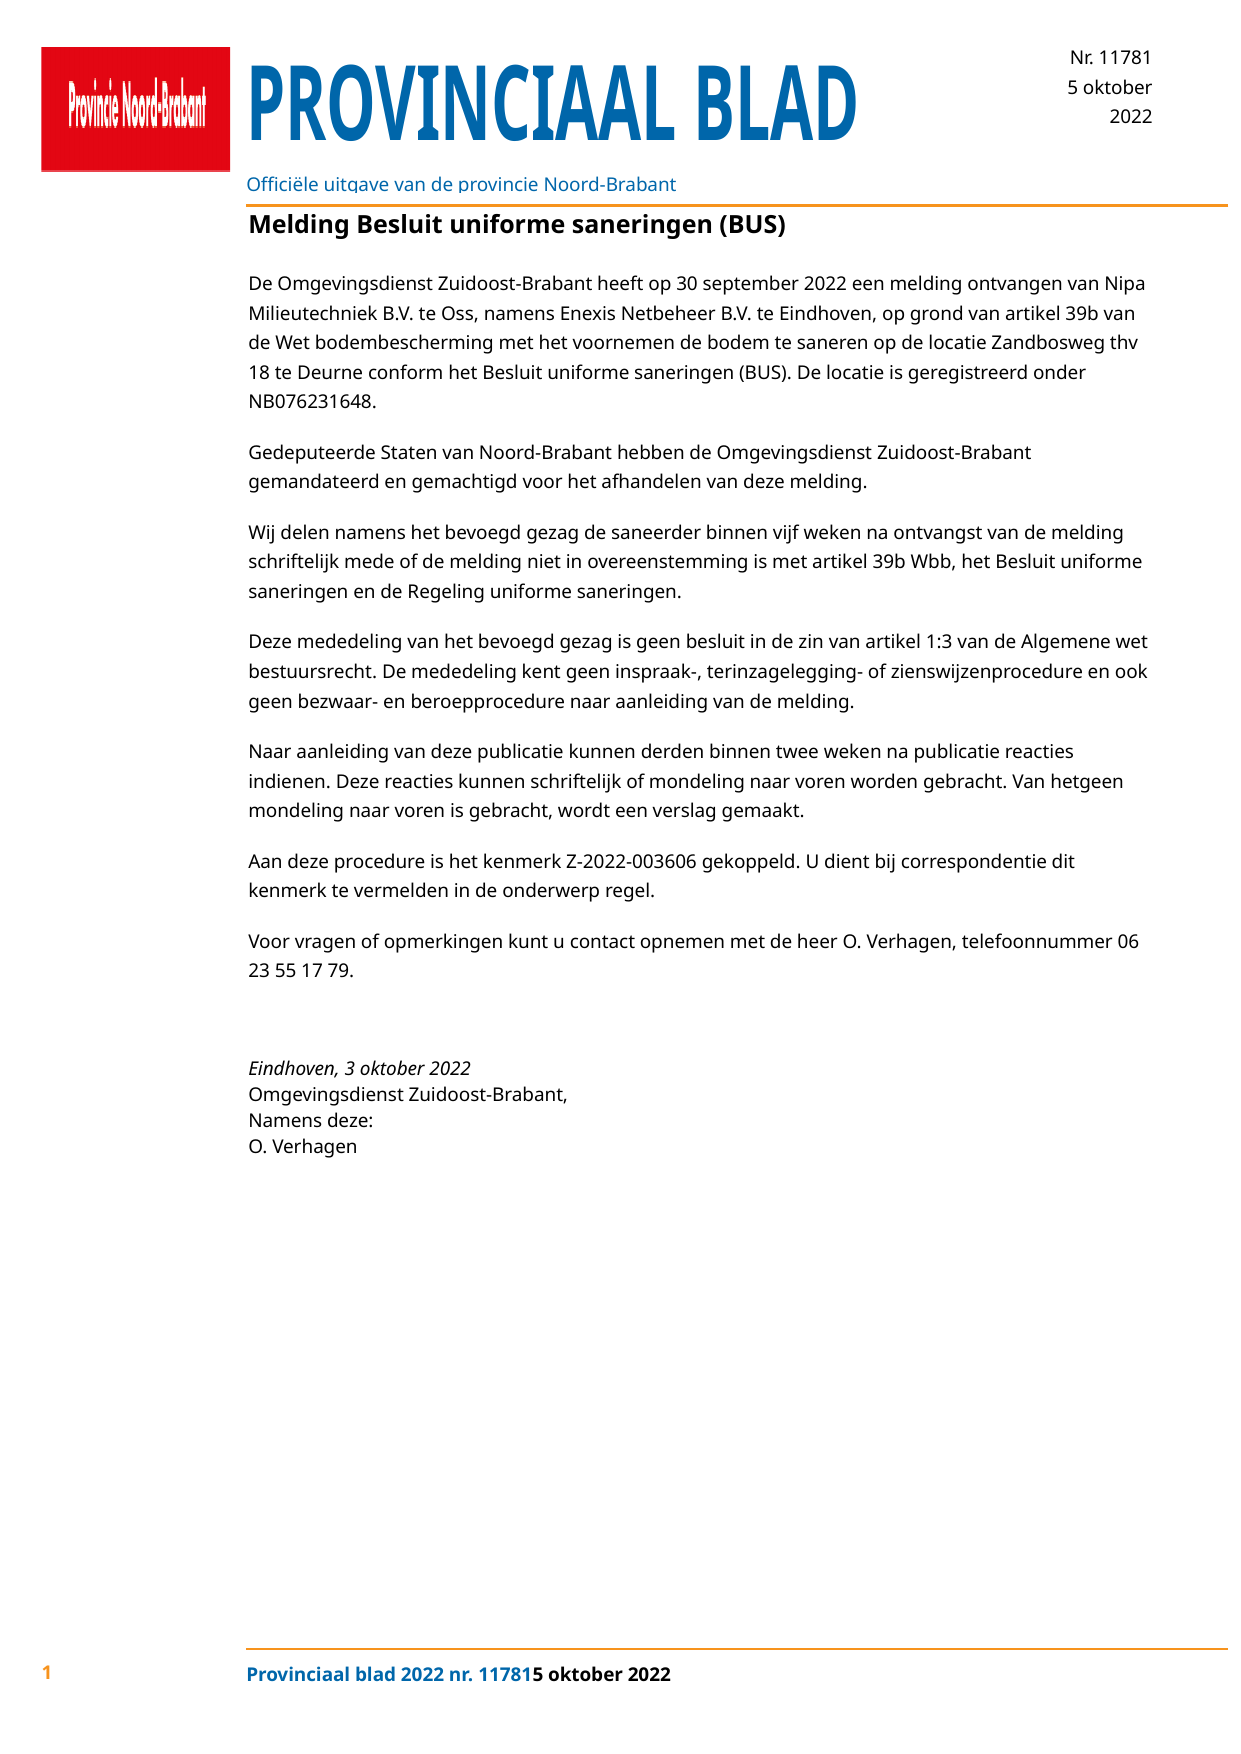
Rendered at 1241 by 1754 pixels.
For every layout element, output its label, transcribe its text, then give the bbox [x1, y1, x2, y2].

text Wij delen namens het bevoegd gezag de saneerder binnen vijf weken na ontvangst van de melding schriftelijk mede of de melding niet in overeenstemming is met artikel 39b Wbb, het Besluit uniforme saneringen en de Regeling uniforme saneringen. [248, 519, 1152, 604]
text Deze mededeling van het bevoegd gezag is geen besluit in de zin van artikel 1:3 van de Algemene wet bestuursrecht. De mededeling kent geen inspraak-, terinzagelegging- of zienswijzenprocedure en ook geen bezwaar- en beroepprocedure naar aanleiding van de melding. [248, 629, 1152, 713]
text O. Verhagen [248, 1133, 1152, 1158]
text Naar aanleiding van deze publicatie kunnen derden binnen twee weken na publicatie reacties indienen. Deze reacties kunnen schriftelijk of mondeling naar voren worden gebracht. Van hetgeen mondeling naar voren is gebracht, wordt een verslag gemaakt. [248, 738, 1152, 823]
text Omgevingsdienst Zuidoost-Brabant, [248, 1081, 1152, 1107]
text Voor vragen of opmerkingen kunt u contact opnemen met de heer O. Verhagen, telefoonnummer 06 23 55 17 79. [248, 928, 1152, 983]
text Aan deze procedure is het kenmerk Z-2022-003606 gekoppeld. U dient bij correspondentie dit kenmerk te vermelden in de onderwerp regel. [248, 848, 1152, 903]
text Eindhoven, 3 oktober 2022 [248, 1056, 1152, 1081]
picture [41, 47, 231, 172]
text Gedeputeerde Staten van Noord-Brabant hebben de Omgevingsdienst Zuidoost-Brabant gemandateerd en gemachtigd voor het afhandelen van deze melding. [248, 439, 1152, 494]
text Melding Besluit uniforme saneringen (BUS) [248, 207, 1152, 241]
text Namens deze: [248, 1107, 1152, 1133]
text De Omgevingsdienst Zuidoost-Brabant heeft op 30 september 2022 een melding ontvangen van Nipa Milieutechniek B.V. te Oss, namens Enexis Netbeheer B.V. te Eindhoven, op grond van artikel 39b van de Wet bodembescherming met het voornemen de bodem te saneren op de locatie Zandbosweg thv 18 te Deurne conform het Besluit uniforme saneringen (BUS). De locatie is geregistreerd onder NB076231648. [248, 270, 1152, 414]
